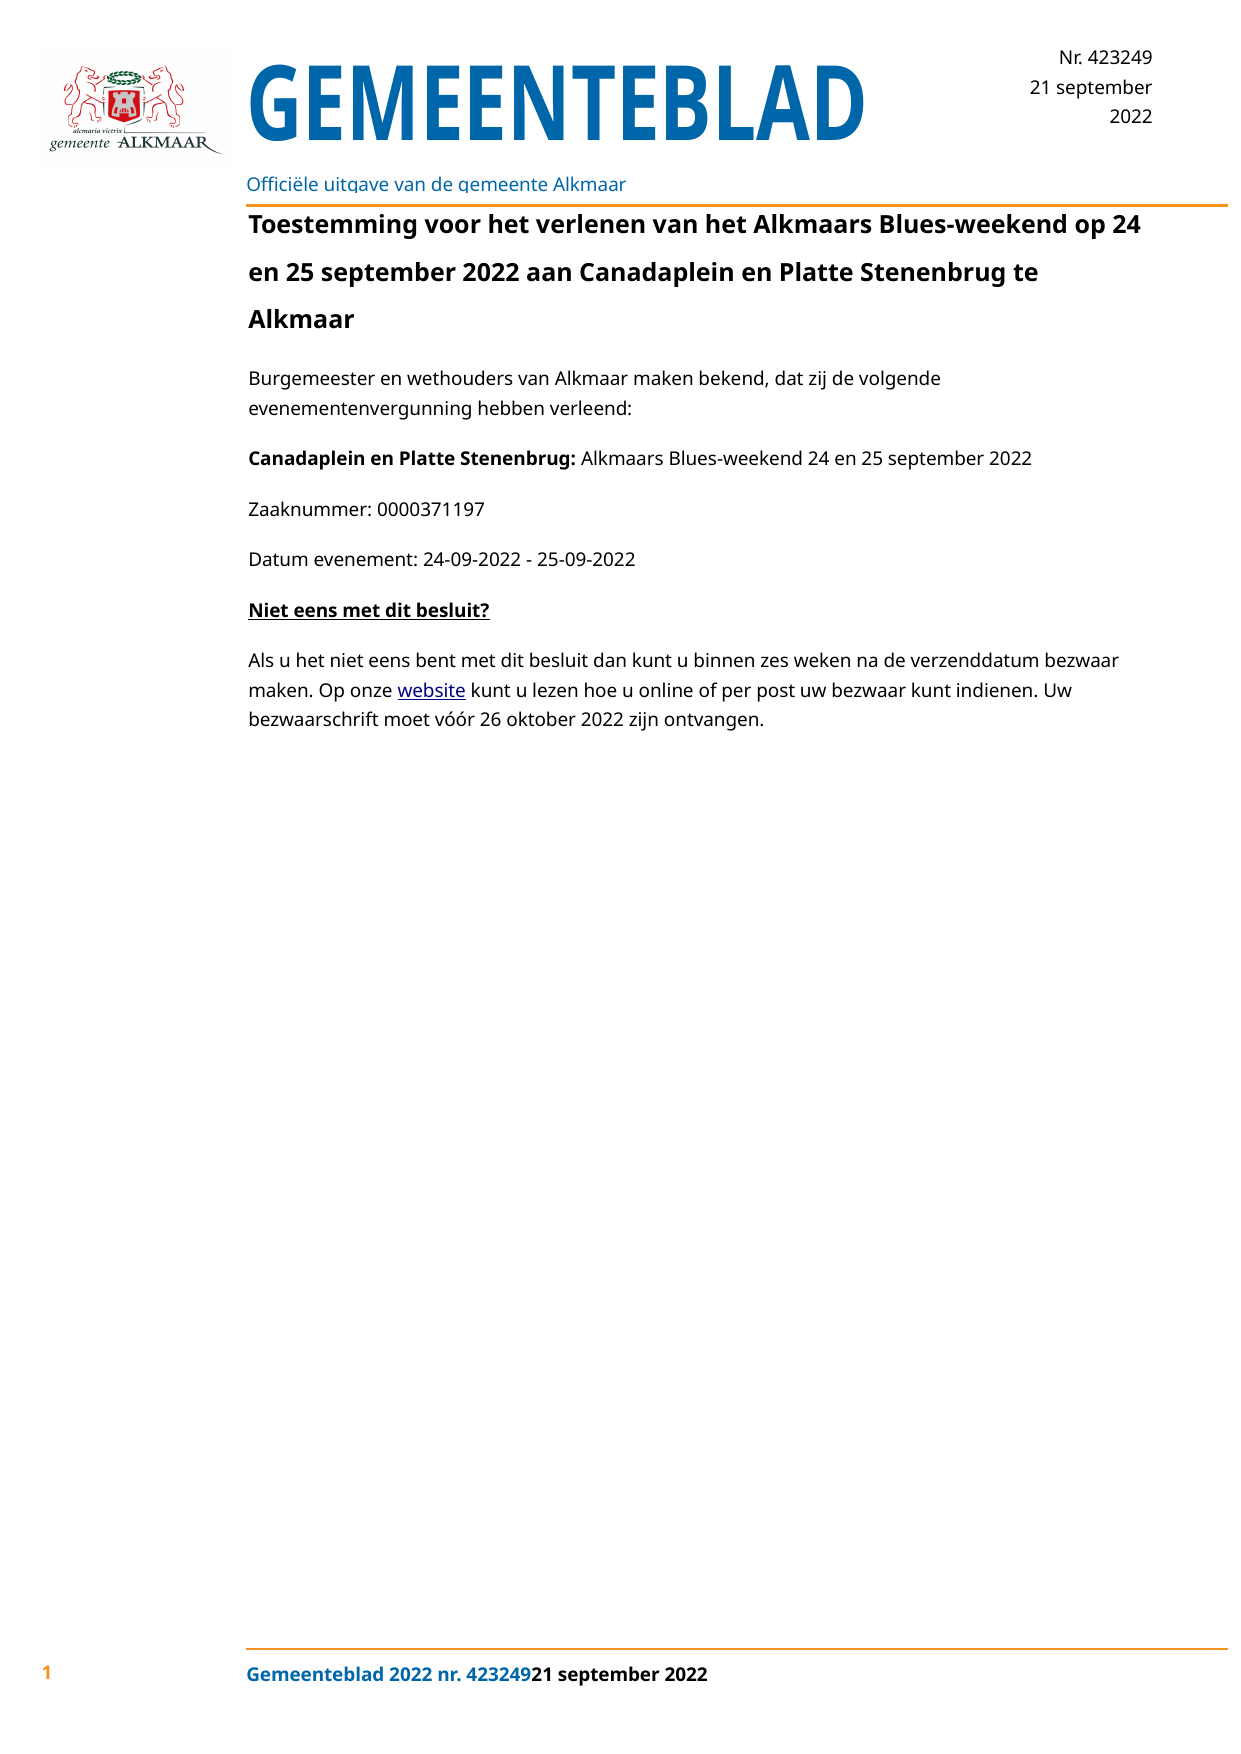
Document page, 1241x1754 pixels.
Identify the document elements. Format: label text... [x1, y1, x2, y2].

text Niet eens met dit besluit? [248, 597, 1152, 622]
text Burgemeester en wethouders van Alkmaar maken bekend, dat zij de volgende evenementenvergunning hebben verleend: [248, 366, 1152, 421]
text Toestemming voor het verlenen van het Alkmaars Blues-weekend op 24 en 25 september 2022 aan Canadaplein en Platte Stenenbrug te Alkmaar [248, 207, 1152, 336]
text Datum evenement: 24-09-2022 - 25-09-2022 [248, 546, 1152, 572]
picture [41, 47, 231, 172]
text Canadaplein en Platte Stenenbrug: Alkmaars Blues-weekend 24 en 25 september 2022 [248, 446, 1152, 471]
text Zaaknummer: 0000371197 [248, 496, 1152, 522]
text Als u het niet eens bent met dit besluit dan kunt u binnen zes weken na de verzenddatum bezwaar maken. Op onze website kunt u lezen hoe u online of per post uw bezwaar kunt indienen. Uw bezwaarschrift moet vóór 26 oktober 2022 zijn ontvangen. [248, 647, 1152, 732]
